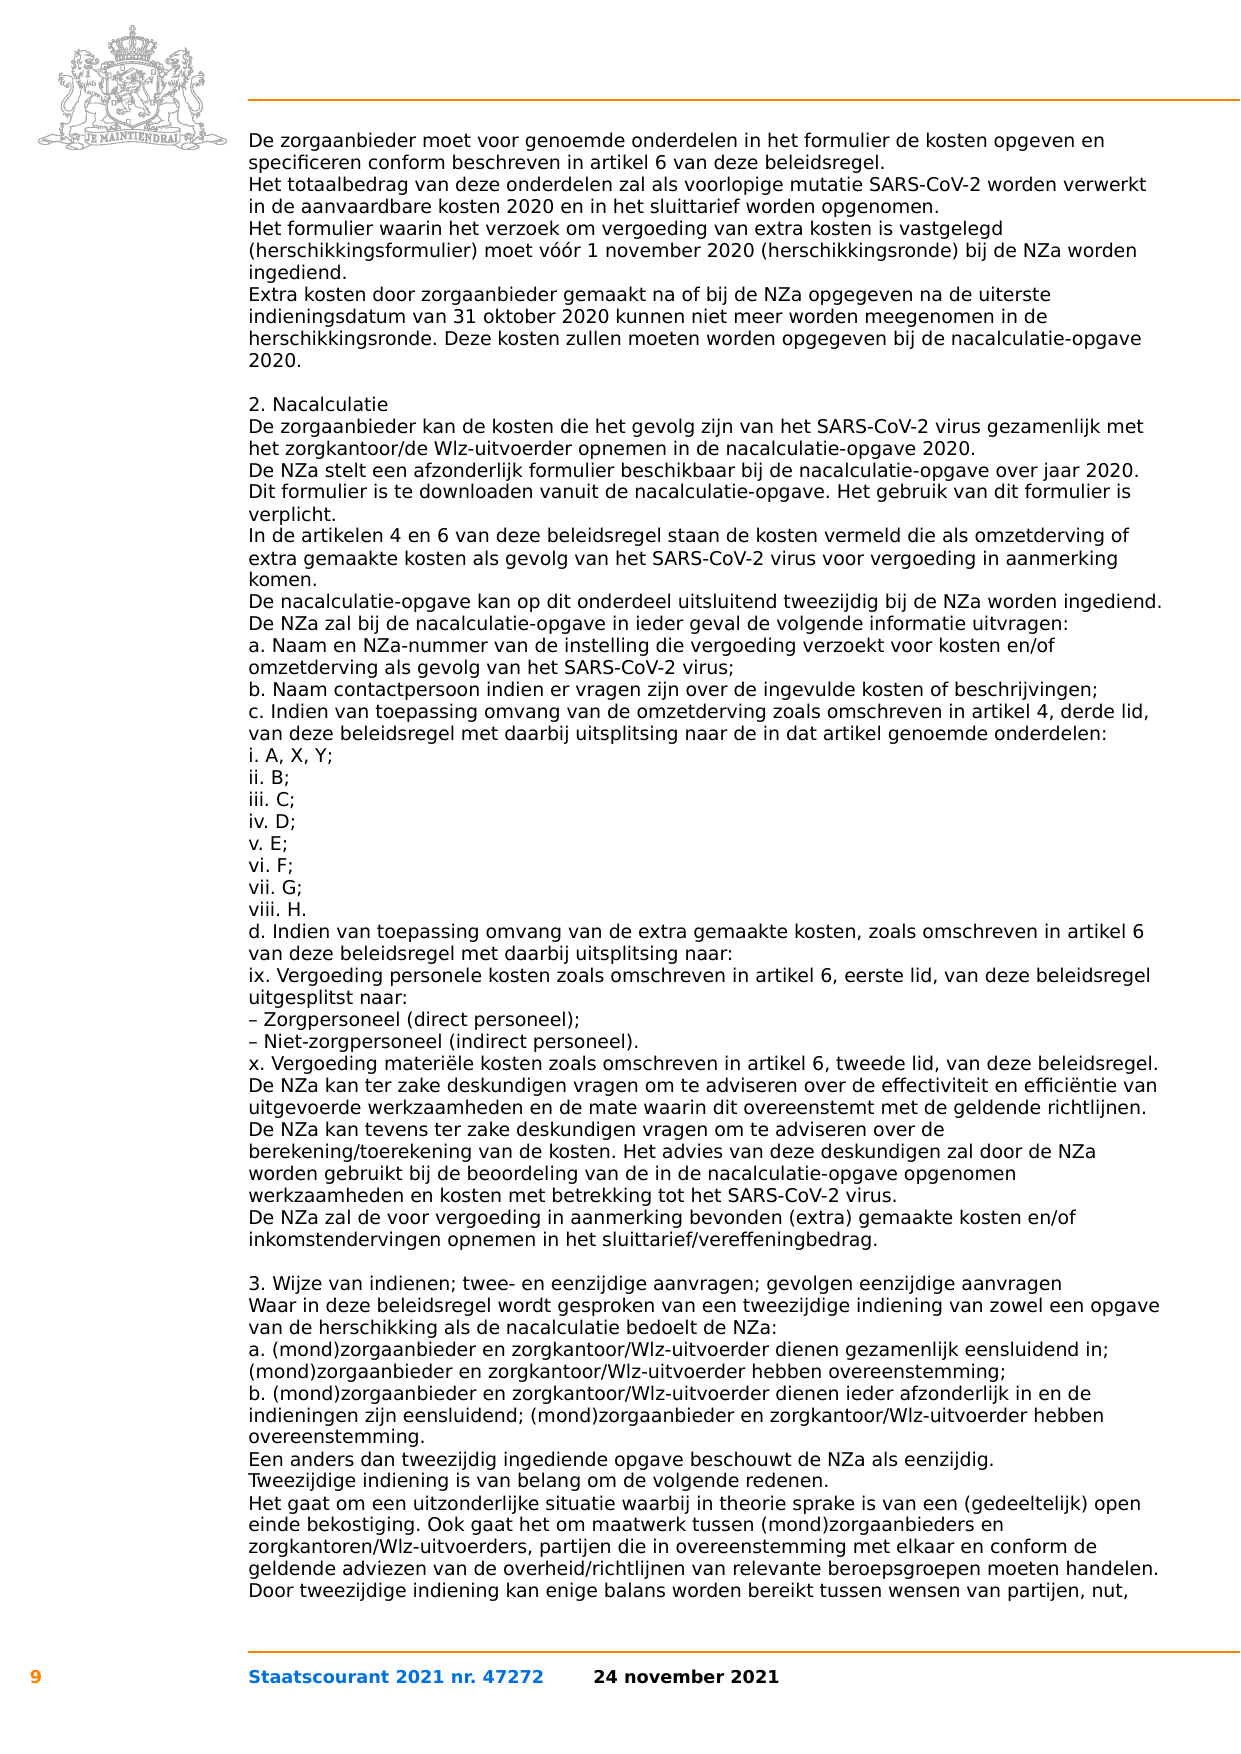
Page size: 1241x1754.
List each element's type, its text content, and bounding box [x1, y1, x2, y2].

text viii. H. [248, 899, 1163, 921]
text – Niet-zorgpersoneel (indirect personeel). [248, 1031, 1163, 1053]
text De NZa kan ter zake deskundigen vragen om te adviseren over de effectiviteit en efficiëntie van uitgevoerde werkzaamheden en de mate waarin dit overeenstemt met de geldende richtlijnen. De NZa kan tevens ter zake deskundigen vragen om te adviseren over de berekening/toerekening van de kosten. Het advies van deze deskundigen zal door de NZa worden gebruikt bij de beoordeling van de in de nacalculatie-opgave opgenomen werkzaamheden en kosten met betrekking tot het SARS-CoV-2 virus. [248, 1075, 1163, 1207]
text Tweezijdige indiening is van belang om de volgende redenen. [248, 1470, 1163, 1492]
text ii. B; [248, 767, 1163, 789]
text d. Indien van toepassing omvang van de extra gemaakte kosten, zoals omschreven in artikel 6 van deze beleidsregel met daarbij uitsplitsing naar: [248, 921, 1163, 965]
text i. A, X, Y; [248, 745, 1163, 767]
text v. E; [248, 833, 1163, 855]
text De NZa stelt een afzonderlijk formulier beschikbaar bij de nacalculatie-opgave over jaar 2020. Dit formulier is te downloaden vanuit de nacalculatie-opgave. Het gebruik van dit formulier is verplicht. [248, 459, 1163, 525]
text De NZa zal de voor vergoeding in aanmerking bevonden (extra) gemaakte kosten en/of inkomstendervingen opnemen in het sluittarief/vereffeningbedrag. [248, 1207, 1163, 1251]
text De zorgaanbieder moet voor genoemde onderdelen in het formulier de kosten opgeven en specificeren conform beschreven in artikel 6 van deze beleidsregel. [248, 130, 1163, 174]
text iii. C; [248, 789, 1163, 811]
text Het formulier waarin het verzoek om vergoeding van extra kosten is vastgelegd (herschikkingsformulier) moet vóór 1 november 2020 (herschikkingsronde) bij de NZa worden ingediend. [248, 218, 1163, 284]
text a. (mond)zorgaanbieder en zorgkantoor/Wlz-uitvoerder dienen gezamenlijk eensluidend in; (mond)zorgaanbieder en zorgkantoor/Wlz-uitvoerder hebben overeenstemming; [248, 1338, 1163, 1382]
text b. (mond)zorgaanbieder en zorgkantoor/Wlz-uitvoerder dienen ieder afzonderlijk in en de indieningen zijn eensluidend; (mond)zorgaanbieder en zorgkantoor/Wlz-uitvoerder hebben overeenstemming. [248, 1382, 1163, 1448]
text Extra kosten door zorgaanbieder gemaakt na of bij de NZa opgegeven na de uiterste indieningsdatum van 31 oktober 2020 kunnen niet meer worden meegenomen in de herschikkingsronde. Deze kosten zullen moeten worden opgegeven bij de nacalculatie-opgave 2020. [248, 284, 1163, 372]
text Waar in deze beleidsregel wordt gesproken van een tweezijdige indiening van zowel een opgave van de herschikking als de nacalculatie bedoelt de NZa: [248, 1294, 1163, 1338]
text 2. Nacalculatie [248, 393, 1163, 416]
text a. Naam en NZa-nummer van de instelling die vergoeding verzoekt voor kosten en/of omzetderving als gevolg van het SARS-CoV-2 virus; [248, 635, 1163, 679]
text Een anders dan tweezijdig ingediende opgave beschouwt de NZa als eenzijdig. [248, 1448, 1163, 1470]
text De nacalculatie-opgave kan op dit onderdeel uitsluitend tweezijdig bij de NZa worden ingediend. [248, 591, 1163, 613]
picture [38, 25, 227, 150]
text ix. Vergoeding personele kosten zoals omschreven in artikel 6, eerste lid, van deze beleidsregel uitgesplitst naar: [248, 965, 1163, 1009]
text vi. F; [248, 855, 1163, 877]
text iv. D; [248, 811, 1163, 833]
text In de artikelen 4 en 6 van deze beleidsregel staan de kosten vermeld die als omzetderving of extra gemaakte kosten als gevolg van het SARS-CoV-2 virus voor vergoeding in aanmerking komen. [248, 525, 1163, 591]
text – Zorgpersoneel (direct personeel); [248, 1009, 1163, 1031]
text Het totaalbedrag van deze onderdelen zal als voorlopige mutatie SARS-CoV-2 worden verwerkt in de aanvaardbare kosten 2020 en in het sluittarief worden opgenomen. [248, 174, 1163, 218]
text 3. Wijze van indienen; twee- en eenzijdige aanvragen; gevolgen eenzijdige aanvragen [248, 1273, 1163, 1294]
text b. Naam contactpersoon indien er vragen zijn over de ingevulde kosten of beschrijvingen; [248, 679, 1163, 701]
text Het gaat om een uitzonderlijke situatie waarbij in theorie sprake is van een (gedeeltelijk) open einde bekostiging. Ook gaat het om maatwerk tussen (mond)zorgaanbieders en zorgkantoren/Wlz-uitvoerders, partijen die in overeenstemming met elkaar en conform de geldende adviezen van de overheid/richtlijnen van relevante beroepsgroepen moeten handelen. Door tweezijdige indiening kan enige balans worden bereikt tussen wensen van partijen, nut, [248, 1492, 1163, 1602]
text De zorgaanbieder kan de kosten die het gevolg zijn van het SARS-CoV-2 virus gezamenlijk met het zorgkantoor/de Wlz-uitvoerder opnemen in de nacalculatie-opgave 2020. [248, 416, 1163, 459]
text x. Vergoeding materiële kosten zoals omschreven in artikel 6, tweede lid, van deze beleidsregel. [248, 1053, 1163, 1075]
text De NZa zal bij de nacalculatie-opgave in ieder geval de volgende informatie uitvragen: [248, 613, 1163, 635]
text c. Indien van toepassing omvang van de omzetderving zoals omschreven in artikel 4, derde lid, van deze beleidsregel met daarbij uitsplitsing naar de in dat artikel genoemde onderdelen: [248, 701, 1163, 745]
text vii. G; [248, 877, 1163, 899]
